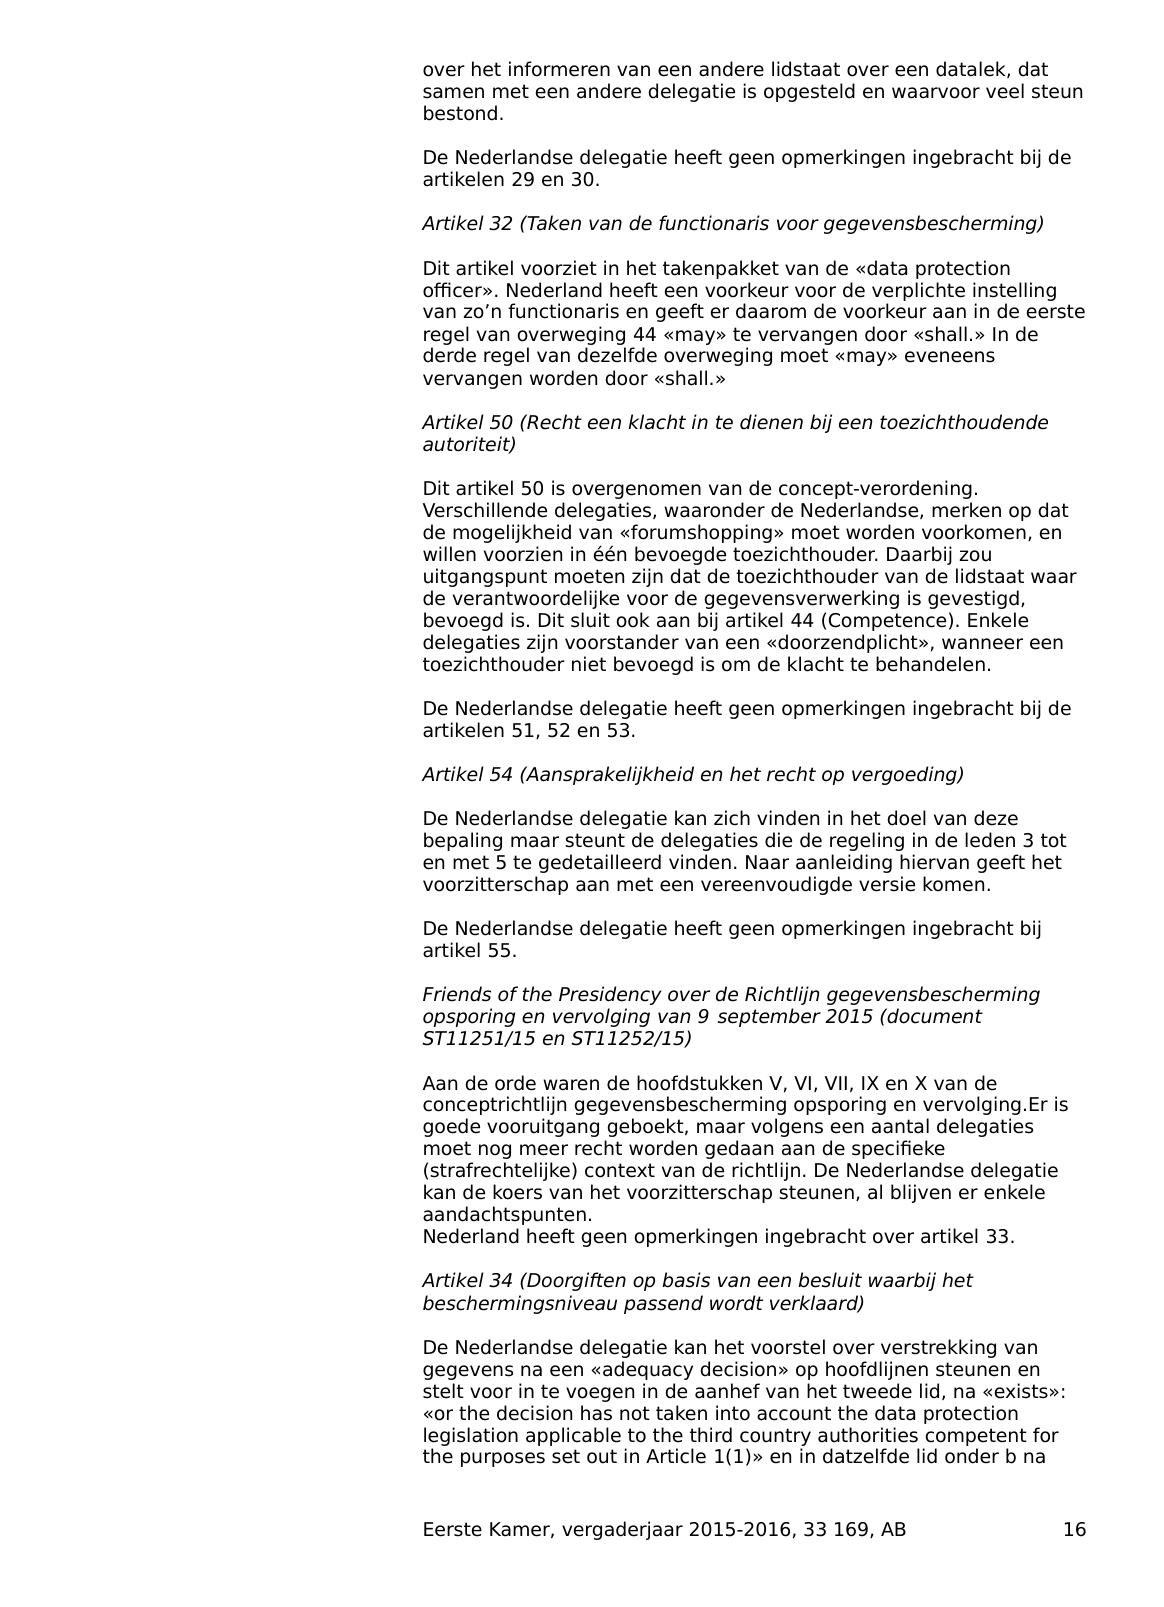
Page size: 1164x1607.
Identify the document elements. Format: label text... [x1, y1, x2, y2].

subtitle Artikel 34 (Doorgiften op basis van een besluit waarbij het beschermingsniveau passend wordt verklaard) [422, 1270, 1087, 1314]
subtitle Artikel 32 (Taken van de functionaris voor gegevensbescherming) [422, 213, 1087, 235]
subtitle Friends of the Presidency over de Richtlijn gegevensbescherming opsporing en vervolging van 9 september 2015 (document ST11251/15 en ST11252/15) [422, 984, 1087, 1050]
text De Nederlandse delegatie heeft geen opmerkingen ingebracht bij artikel 55. [422, 918, 1087, 962]
text Nederland heeft geen opmerkingen ingebracht over artikel 33. [422, 1226, 1087, 1248]
subtitle Artikel 54 (Aansprakelijkheid en het recht op vergoeding) [422, 764, 1087, 786]
text De Nederlandse delegatie kan zich vinden in het doel van deze bepaling maar steunt de delegaties die de regeling in de leden 3 tot en met 5 te gedetailleerd vinden. Naar aanleiding hiervan geeft het voorzitterschap aan met een vereenvoudigde versie komen. [422, 808, 1087, 896]
text De Nederlandse delegatie heeft geen opmerkingen ingebracht bij de artikelen 51, 52 en 53. [422, 698, 1087, 742]
text Dit artikel voorziet in het takenpakket van de «data protection officer». Nederland heeft een voorkeur voor de verplichte instelling van zo’n functionaris en geeft er daarom de voorkeur aan in de eerste regel van overweging 44 «may» te vervangen door «shall.» In de derde regel van dezelfde overweging moet «may» eveneens vervangen worden door «shall.» [422, 257, 1087, 389]
subtitle Artikel 50 (Recht een klacht in te dienen bij een toezichthoudende autoriteit) [422, 412, 1087, 456]
text De Nederlandse delegatie kan het voorstel over verstrekking van gegevens na een «adequacy decision» op hoofdlijnen steunen en stelt voor in te voegen in de aanhef van het tweede lid, na «exists»: «or the decision has not taken into account the data protection legislation applicable to the third country authorities competent for the purposes set out in Article 1(1)» en in datzelfde lid onder b na [422, 1337, 1087, 1468]
text Aan de orde waren de hoofdstukken V, VI, VII, IX en X van de conceptrichtlijn gegevensbescherming opsporing en vervolging.Er is goede vooruitgang geboekt, maar volgens een aantal delegaties moet nog meer recht worden gedaan aan de specifieke (strafrechtelijke) context van de richtlijn. De Nederlandse delegatie kan de koers van het voorzitterschap steunen, al blijven er enkele aandachtspunten. [422, 1072, 1087, 1226]
text De Nederlandse delegatie heeft geen opmerkingen ingebracht bij de artikelen 29 en 30. [422, 147, 1087, 191]
text Dit artikel 50 is overgenomen van de concept-verordening. Verschillende delegaties, waaronder de Nederlandse, merken op dat de mogelijkheid van «forumshopping» moet worden voorkomen, en willen voorzien in één bevoegde toezichthouder. Daarbij zou uitgangspunt moeten zijn dat de toezichthouder van de lidstaat waar de verantwoordelijke voor de gegevensverwerking is gevestigd, bevoegd is. Dit sluit ook aan bij artikel 44 (Competence). Enkele delegaties zijn voorstander van een «doorzendplicht», wanneer een toezichthouder niet bevoegd is om de klacht te behandelen. [422, 478, 1087, 676]
text over het informeren van een andere lidstaat over een datalek, dat samen met een andere delegatie is opgesteld en waarvoor veel steun bestond. [422, 59, 1087, 125]
